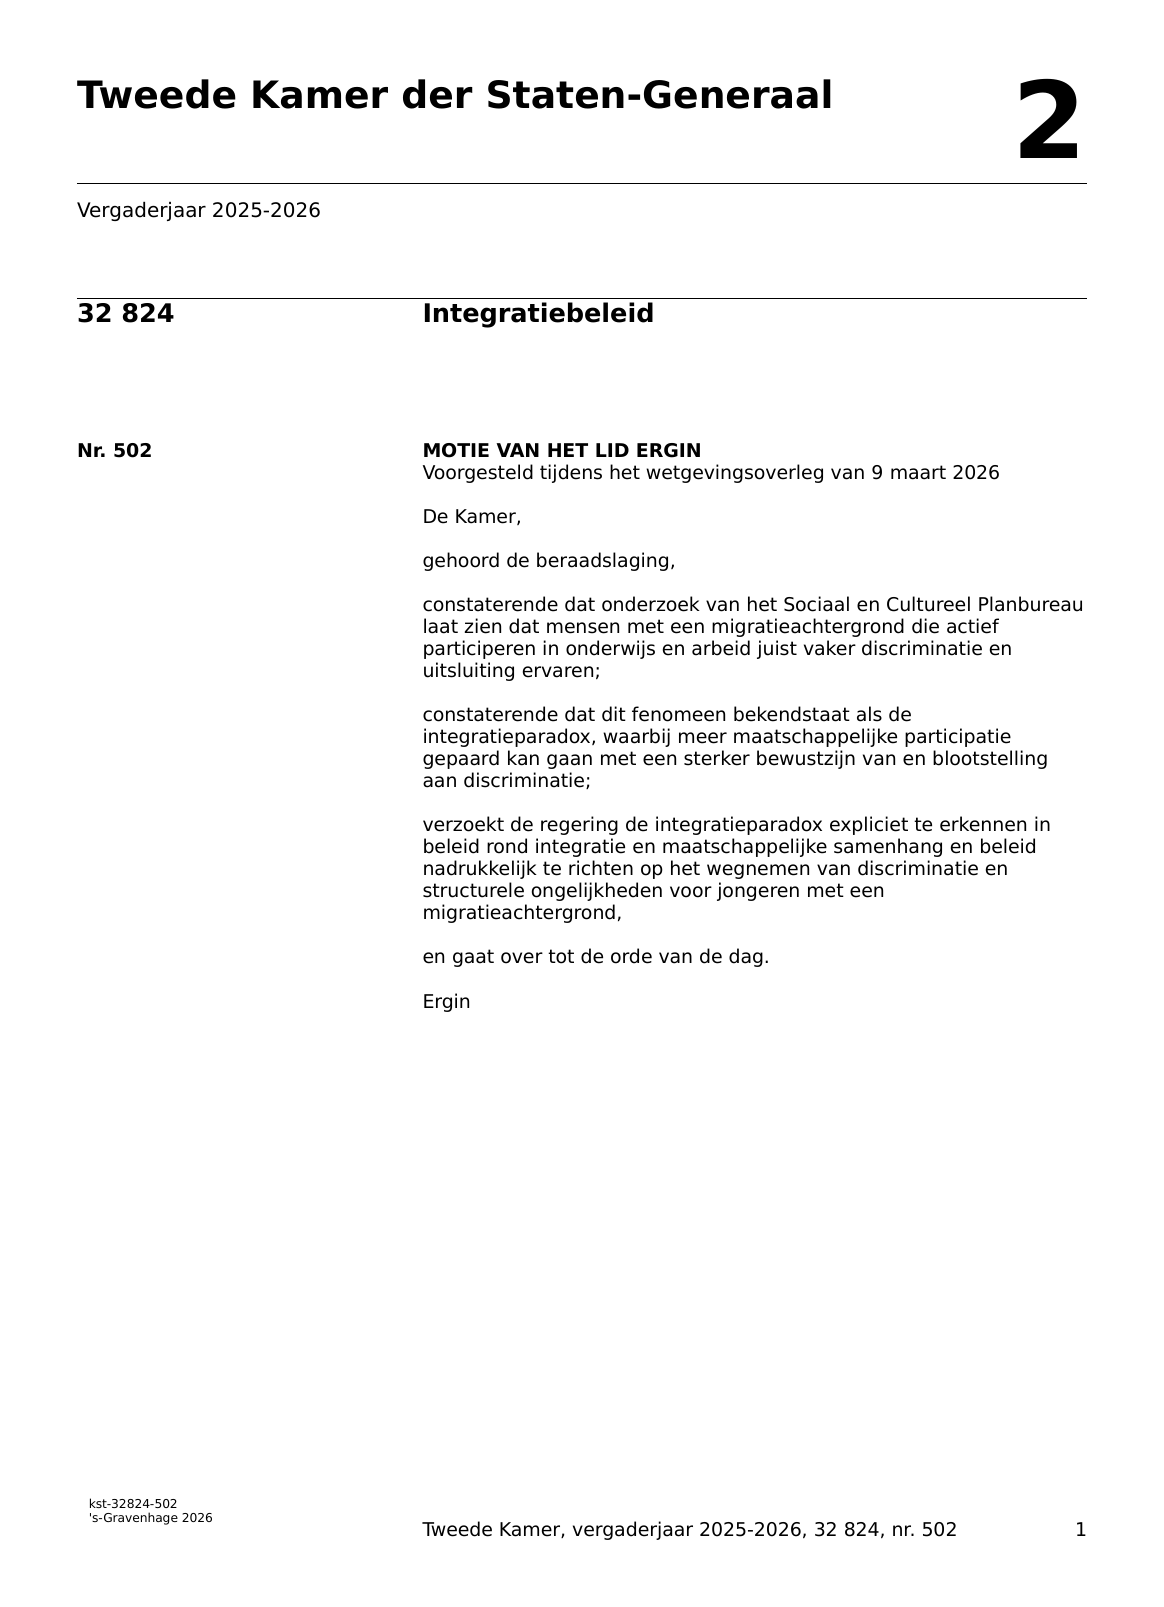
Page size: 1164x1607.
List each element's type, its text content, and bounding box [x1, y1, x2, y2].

text De Kamer, [422, 506, 1087, 528]
text 's-Gravenhage 2026 [88, 1511, 323, 1525]
subtitle 32 824 Integratiebeleid [77, 299, 1087, 329]
subtitle Nr. 502 MOTIE VAN HET LID ERGIN [77, 440, 1087, 462]
text Ergin [422, 991, 1087, 1013]
text gehoord de beraadslaging, [422, 550, 1087, 572]
text en gaat over tot de orde van de dag. [422, 946, 1087, 968]
table_header Tweede Kamer der Staten-Generaal [77, 59, 886, 183]
table_header 2 [886, 59, 1087, 183]
text verzoekt de regering de integratieparadox expliciet te erkennen in beleid rond integratie en maatschappelijke samenhang en beleid nadrukkelijk te richten op het wegnemen van discriminatie en structurele ongelijkheden voor jongeren met een migratieachtergrond, [422, 814, 1087, 924]
text Voorgesteld tijdens het wetgevingsoverleg van 9 maart 2026 [422, 462, 1087, 484]
text constaterende dat onderzoek van het Sociaal en Cultureel Planbureau laat zien dat mensen met een migratieachtergrond die actief participeren in onderwijs en arbeid juist vaker discriminatie en uitsluiting ervaren; [422, 594, 1087, 682]
table_cell Vergaderjaar 2025-2026 [77, 184, 1087, 298]
text constaterende dat dit fenomeen bekendstaat als de integratieparadox, waarbij meer maatschappelijke participatie gepaard kan gaan met een sterker bewustzijn van en blootstelling aan discriminatie; [422, 704, 1087, 792]
text kst-32824-502 [88, 1497, 323, 1511]
